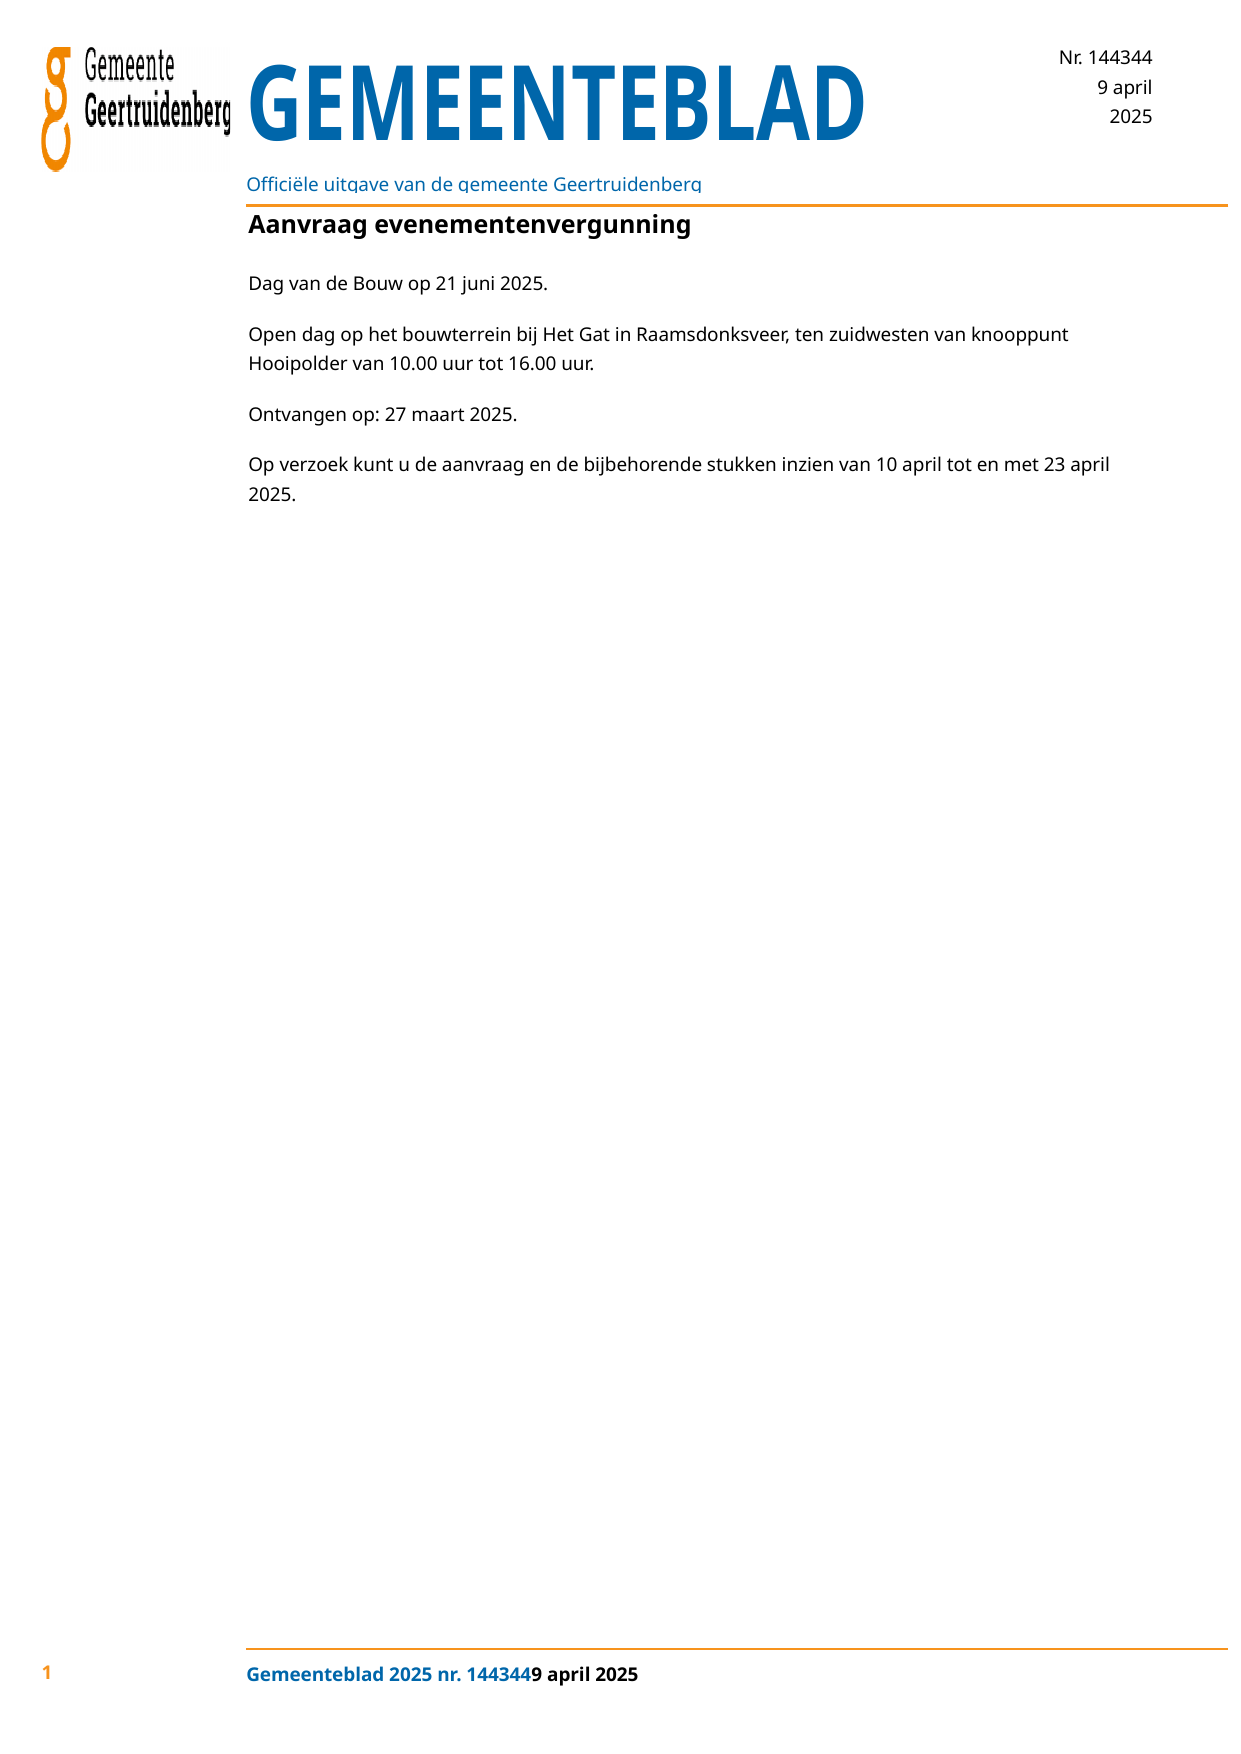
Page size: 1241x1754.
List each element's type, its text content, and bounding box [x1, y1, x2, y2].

text Op verzoek kunt u de aanvraag en de bijbehorende stukken inzien van 10 april tot en met 23 april 2025. [248, 451, 1152, 506]
text Ontvangen op: 27 maart 2025. [248, 401, 1152, 426]
text Open dag op het bouwterrein bij Het Gat in Raamsdonksveer, ten zuidwesten van knooppunt Hooipolder van 10.00 uur tot 16.00 uur. [248, 321, 1152, 376]
text Dag van de Bouw op 21 juni 2025. [248, 270, 1152, 296]
text Aanvraag evenementenvergunning [248, 207, 1152, 241]
picture [41, 47, 231, 172]
